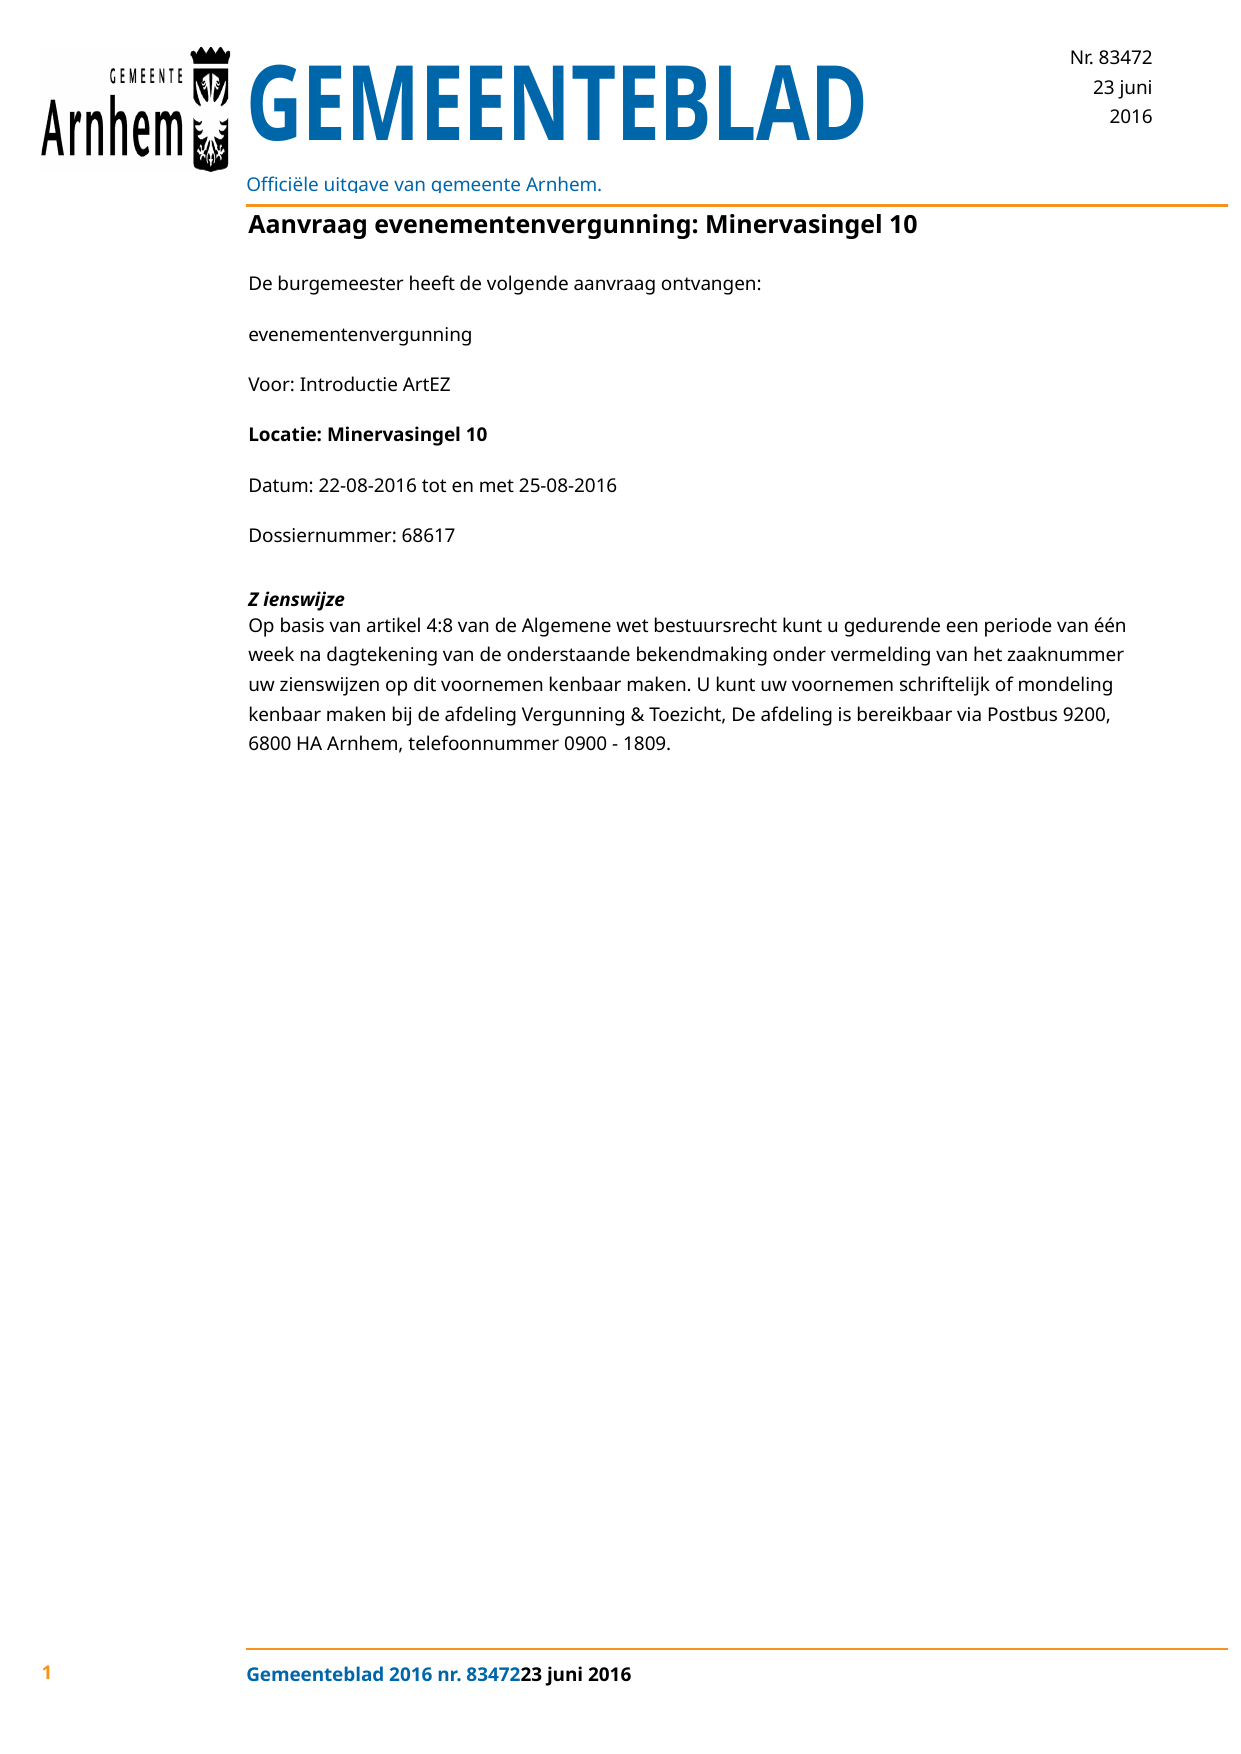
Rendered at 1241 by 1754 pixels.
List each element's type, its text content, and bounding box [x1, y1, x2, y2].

text Datum: 22-08-2016 tot en met 25-08-2016 [248, 472, 1152, 498]
text Op basis van artikel 4:8 van de Algemene wet bestuursrecht kunt u gedurende een periode van één week na dagtekening van de onderstaande bekendmaking onder vermelding van het zaaknummer uw zienswijzen op dit voornemen kenbaar maken. U kunt uw voornemen schriftelijk of mondeling kenbaar maken bij de afdeling Vergunning & Toezicht, De afdeling is bereikbaar via Postbus 9200, 6800 HA Arnhem, telefoonnummer 0900 - 1809. [248, 612, 1152, 756]
picture [41, 47, 231, 172]
text Z ienswijze [248, 586, 1152, 612]
text Voor: Introductie ArtEZ [248, 371, 1152, 397]
text evenementenvergunning [248, 321, 1152, 346]
text Dossiernummer: 68617 [248, 522, 1152, 548]
text Locatie: Minervasingel 10 [248, 422, 1152, 447]
text De burgemeester heeft de volgende aanvraag ontvangen: [248, 270, 1152, 296]
text Aanvraag evenementenvergunning: Minervasingel 10 [248, 207, 1152, 241]
